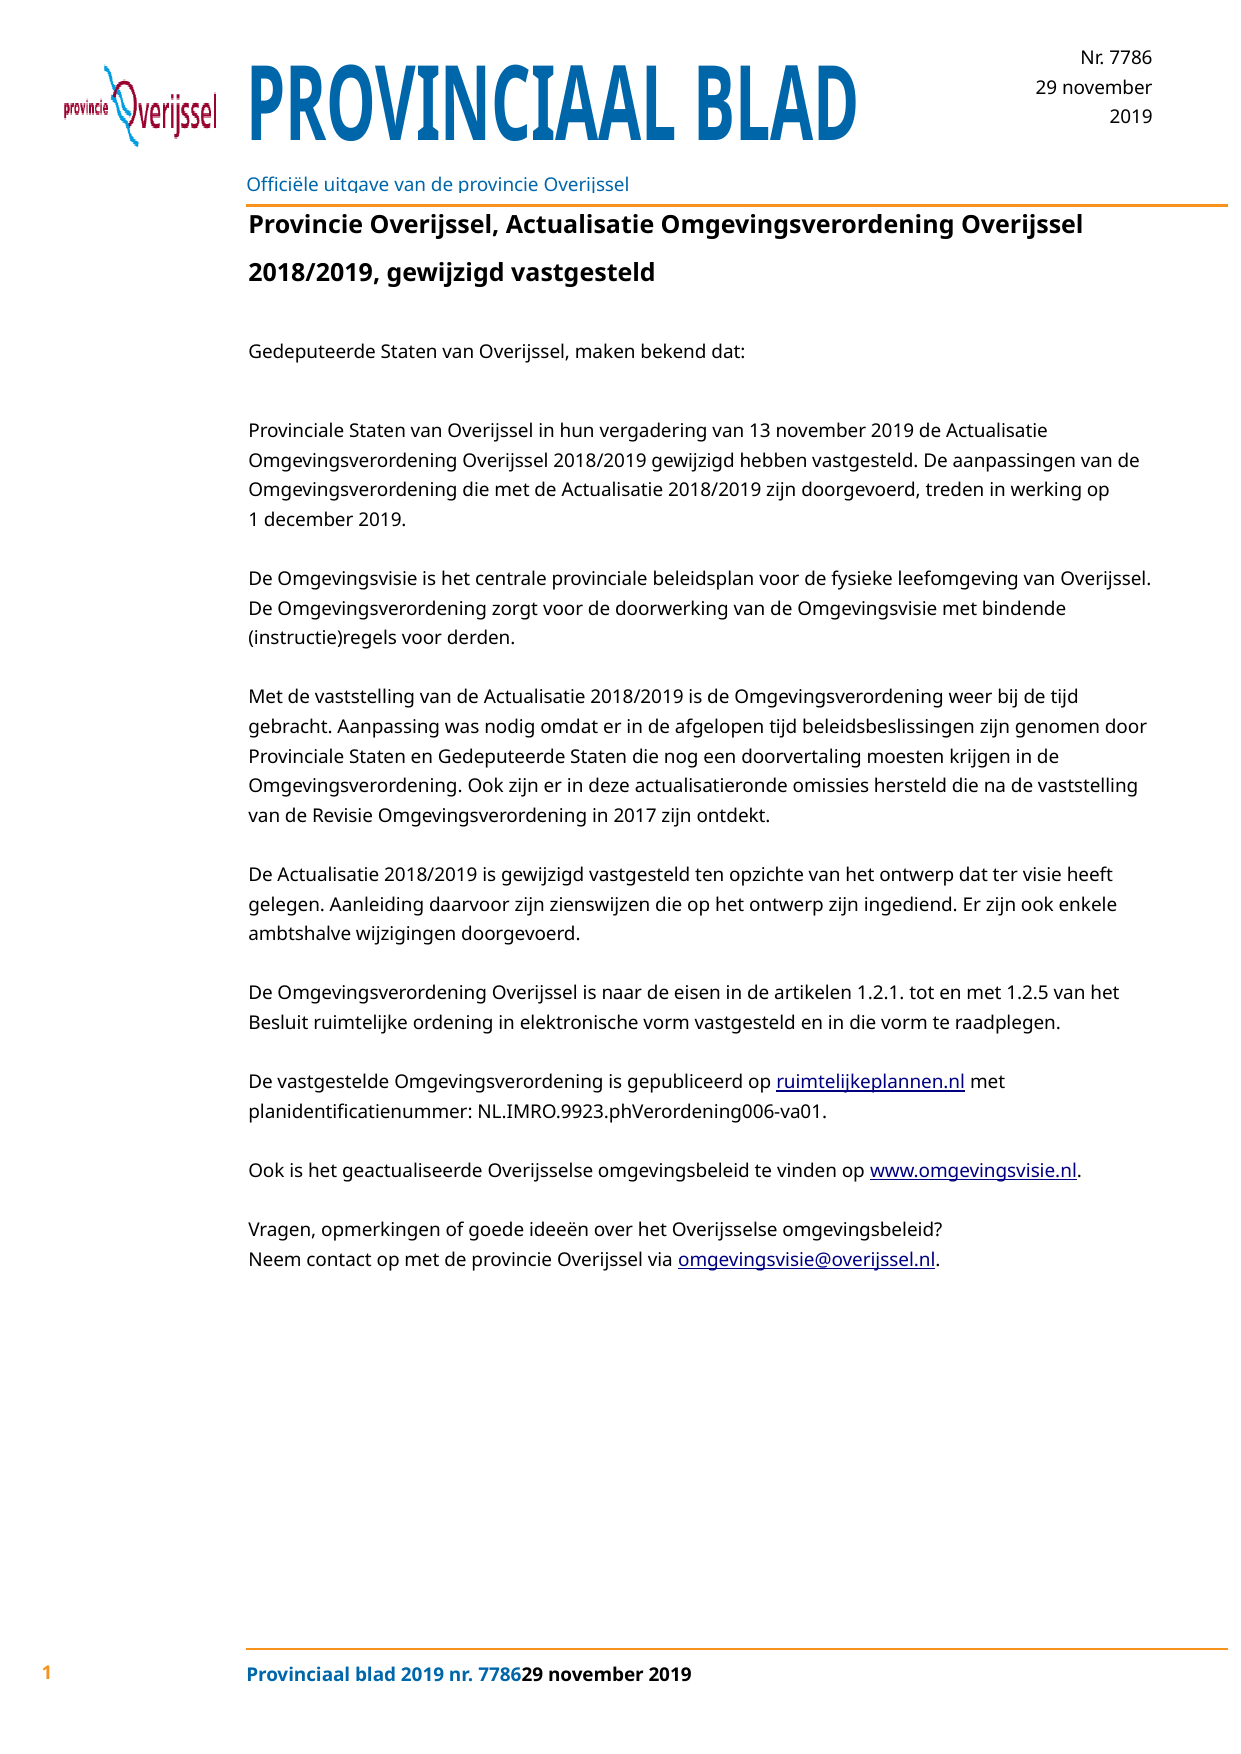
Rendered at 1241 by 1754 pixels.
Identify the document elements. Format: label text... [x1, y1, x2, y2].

text De Actualisatie 2018/2019 is gewijzigd vastgesteld ten opzichte van het ontwerp dat ter visie heeft gelegen. Aanleiding daarvoor zijn zienswijzen die op het ontwerp zijn ingediend. Er zijn ook enkele ambtshalve wijzigingen doorgevoerd. [248, 861, 1152, 946]
text De vastgestelde Omgevingsverordening is gepubliceerd op ruimtelijkeplannen.nl met planidentificatienummer: NL.IMRO.9923.phVerordening006-va01. [248, 1068, 1152, 1124]
text De Omgevingsvisie is het centrale provinciale beleidsplan voor de fysieke leefomgeving van Overijssel. De Omgevingsverordening zorgt voor de doorwerking van de Omgevingsvisie met bindende (instructie)regels voor derden. [248, 565, 1152, 650]
text Provinciale Staten van Overijssel in hun vergadering van 13 november 2019 de Actualisatie Omgevingsverordening Overijssel 2018/2019 gewijzigd hebben vastgesteld. De aanpassingen van de Omgevingsverordening die met de Actualisatie 2018/2019 zijn doorgevoerd, treden in werking op 1 december 2019. [248, 417, 1152, 532]
text De Omgevingsverordening Overijssel is naar de eisen in de artikelen 1.2.1. tot en met 1.2.5 van het Besluit ruimtelijke ordening in elektronische vorm vastgesteld en in die vorm te raadplegen. [248, 979, 1152, 1035]
text Gedeputeerde Staten van Overijssel, maken bekend dat: [248, 339, 1152, 364]
text Neem contact op met de provincie Overijssel via omgevingsvisie@overijssel.nl. [248, 1246, 1152, 1272]
picture [41, 47, 231, 172]
text Provincie Overijssel, Actualisatie Omgevingsverordening Overijssel 2018/2019, gewijzigd vastgesteld [248, 207, 1152, 288]
text Ook is het geactualiseerde Overijsselse omgevingsbeleid te vinden op www.omgevingsvisie.nl. [248, 1157, 1152, 1183]
text Met de vaststelling van de Actualisatie 2018/2019 is de Omgevingsverordening weer bij de tijd gebracht. Aanpassing was nodig omdat er in de afgelopen tijd beleidsbeslissingen zijn genomen door Provinciale Staten en Gedeputeerde Staten die nog een doorvertaling moesten krijgen in de Omgevingsverordening. Ook zijn er in deze actualisatieronde omissies hersteld die na de vaststelling van de Revisie Omgevingsverordening in 2017 zijn ontdekt. [248, 684, 1152, 828]
text Vragen, opmerkingen of goede ideeën over het Overijsselse omgevingsbeleid? [248, 1216, 1152, 1242]
